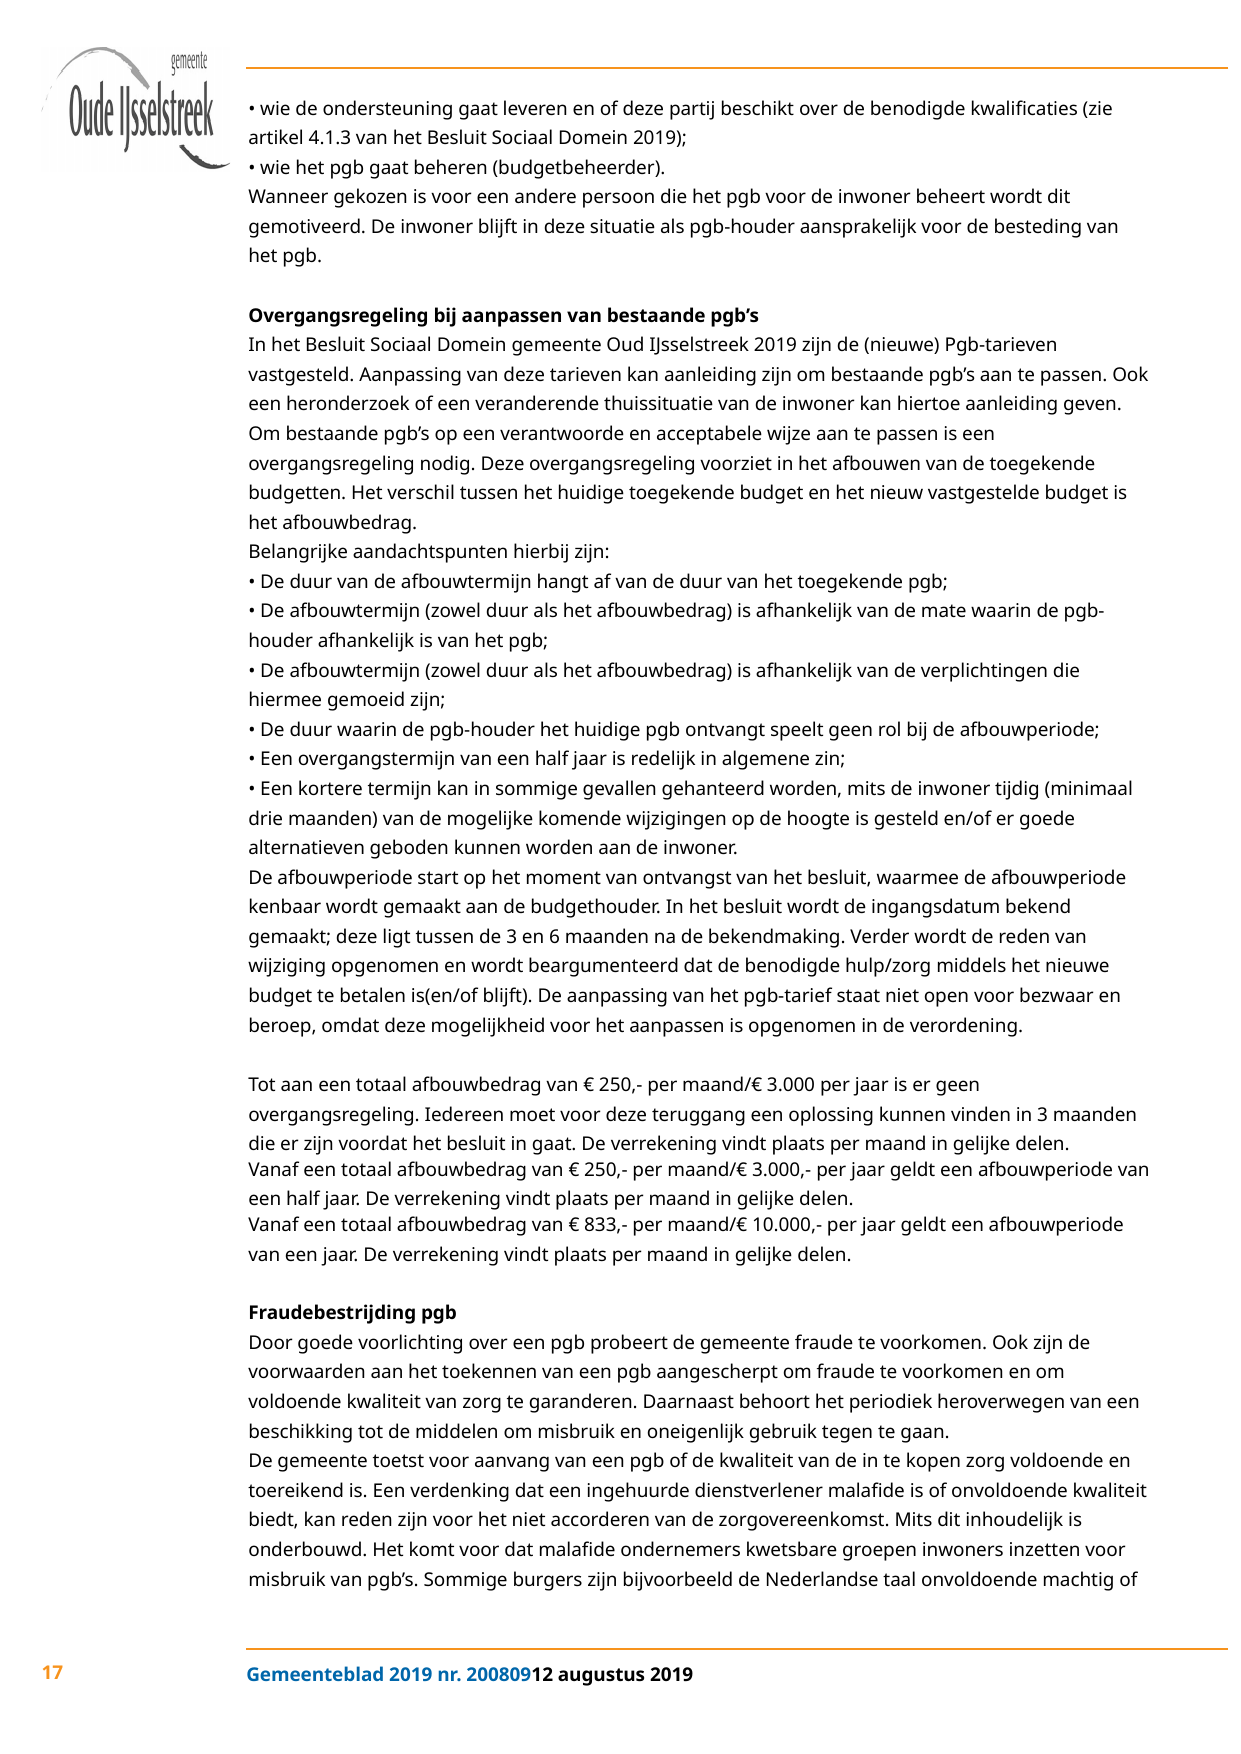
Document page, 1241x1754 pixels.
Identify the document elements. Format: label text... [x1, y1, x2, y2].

text Door goede voorlichting over een pgb probeert de gemeente fraude te voorkomen. Ook zijn de voorwaarden aan het toekennen van een pgb aangescherpt om fraude te voorkomen en om voldoende kwaliteit van zorg te garanderen. Daarnaast behoort het periodiek heroverwegen van een beschikking tot de middelen om misbruik en oneigenlijk gebruik tegen te gaan. [248, 1329, 1152, 1443]
text In het Besluit Sociaal Domein gemeente Oud IJsselstreek 2019 zijn de (nieuwe) Pgb-tarieven vastgesteld. Aanpassing van deze tarieven kan aanleiding zijn om bestaande pgb’s aan te passen. Ook een heronderzoek of een veranderende thuissituatie van de inwoner kan hiertoe aanleiding geven. Om bestaande pgb’s op een verantwoorde en acceptabele wijze aan te passen is een overgangsregeling nodig. Deze overgangsregeling voorziet in het afbouwen van de toegekende budgetten. Het verschil tussen het huidige toegekende budget en het nieuw vastgestelde budget is het afbouwbedrag. [248, 331, 1152, 535]
picture [41, 47, 231, 172]
text De gemeente toetst voor aanvang van een pgb of de kwaliteit van de in te kopen zorg voldoende en toereikend is. Een verdenking dat een ingehuurde dienstverlener malafide is of onvoldoende kwaliteit biedt, kan reden zijn voor het niet accorderen van de zorgovereenkomst. Mits dit inhoudelijk is onderbouwd. Het komt voor dat malafide ondernemers kwetsbare groepen inwoners inzetten voor misbruik van pgb’s. Sommige burgers zijn bijvoorbeeld de Nederlandse taal onvoldoende machtig of [248, 1447, 1152, 1591]
text • De afbouwtermijn (zowel duur als het afbouwbedrag) is afhankelijk van de mate waarin de pgb-houder afhankelijk is van het pgb; [248, 598, 1152, 653]
text De afbouwperiode start op het moment van ontvangst van het besluit, waarmee de afbouwperiode kenbaar wordt gemaakt aan de budgethouder. In het besluit wordt de ingangsdatum bekend gemaakt; deze ligt tussen de 3 en 6 maanden na de bekendmaking. Verder wordt de reden van wijziging opgenomen en wordt beargumenteerd dat de benodigde hulp/zorg middels het nieuwe budget te betalen is(en/of blijft). De aanpassing van het pgb-tarief staat niet open voor bezwaar en beroep, omdat deze mogelijkheid voor het aanpassen is opgenomen in de verordening. [248, 864, 1152, 1038]
table_header Tot aan een totaal afbouwbedrag van € 250,- per maand/€ 3.000 per jaar is er geen overgangsregeling. Iedereen moet voor deze teruggang een oplossing kunnen vinden in 3 maanden die er zijn voordat het besluit in gaat. De verrekening vindt plaats per maand in gelijke delen. [248, 1071, 1152, 1156]
text • Een kortere termijn kan in sommige gevallen gehanteerd worden, mits de inwoner tijdig (minimaal drie maanden) van de mogelijke komende wijzigingen op de hoogte is gesteld en/of er goede alternatieven geboden kunnen worden aan de inwoner. [248, 775, 1152, 860]
text • De duur waarin de pgb-houder het huidige pgb ontvangt speelt geen rol bij de afbouwperiode; [248, 716, 1152, 742]
table_cell Vanaf een totaal afbouwbedrag van € 250,- per maand/€ 3.000,- per jaar geldt een afbouwperiode van een half jaar. De verrekening vindt plaats per maand in gelijke delen. [248, 1156, 1152, 1211]
text Fraudebestrijding pgb [248, 1299, 1152, 1325]
text Belangrijke aandachtspunten hierbij zijn: [248, 538, 1152, 564]
text Overgangsregeling bij aanpassen van bestaande pgb’s [248, 302, 1152, 328]
table_cell Vanaf een totaal afbouwbedrag van € 833,- per maand/€ 10.000,- per jaar geldt een afbouwperiode van een jaar. De verrekening vindt plaats per maand in gelijke delen. [248, 1211, 1152, 1267]
text • wie het pgb gaat beheren (budgetbeheerder). [248, 154, 1152, 180]
text • De duur van de afbouwtermijn hangt af van de duur van het toegekende pgb; [248, 568, 1152, 594]
text • Een overgangstermijn van een half jaar is redelijk in algemene zin; [248, 746, 1152, 771]
text • wie de ondersteuning gaat leveren en of deze partij beschikt over de benodigde kwalificaties (zie artikel 4.1.3 van het Besluit Sociaal Domein 2019); [248, 95, 1152, 150]
text • De afbouwtermijn (zowel duur als het afbouwbedrag) is afhankelijk van de verplichtingen die hiermee gemoeid zijn; [248, 657, 1152, 712]
text Wanneer gekozen is voor een andere persoon die het pgb voor de inwoner beheert wordt dit gemotiveerd. De inwoner blijft in deze situatie als pgb-houder aansprakelijk voor de besteding van het pgb. [248, 183, 1152, 268]
